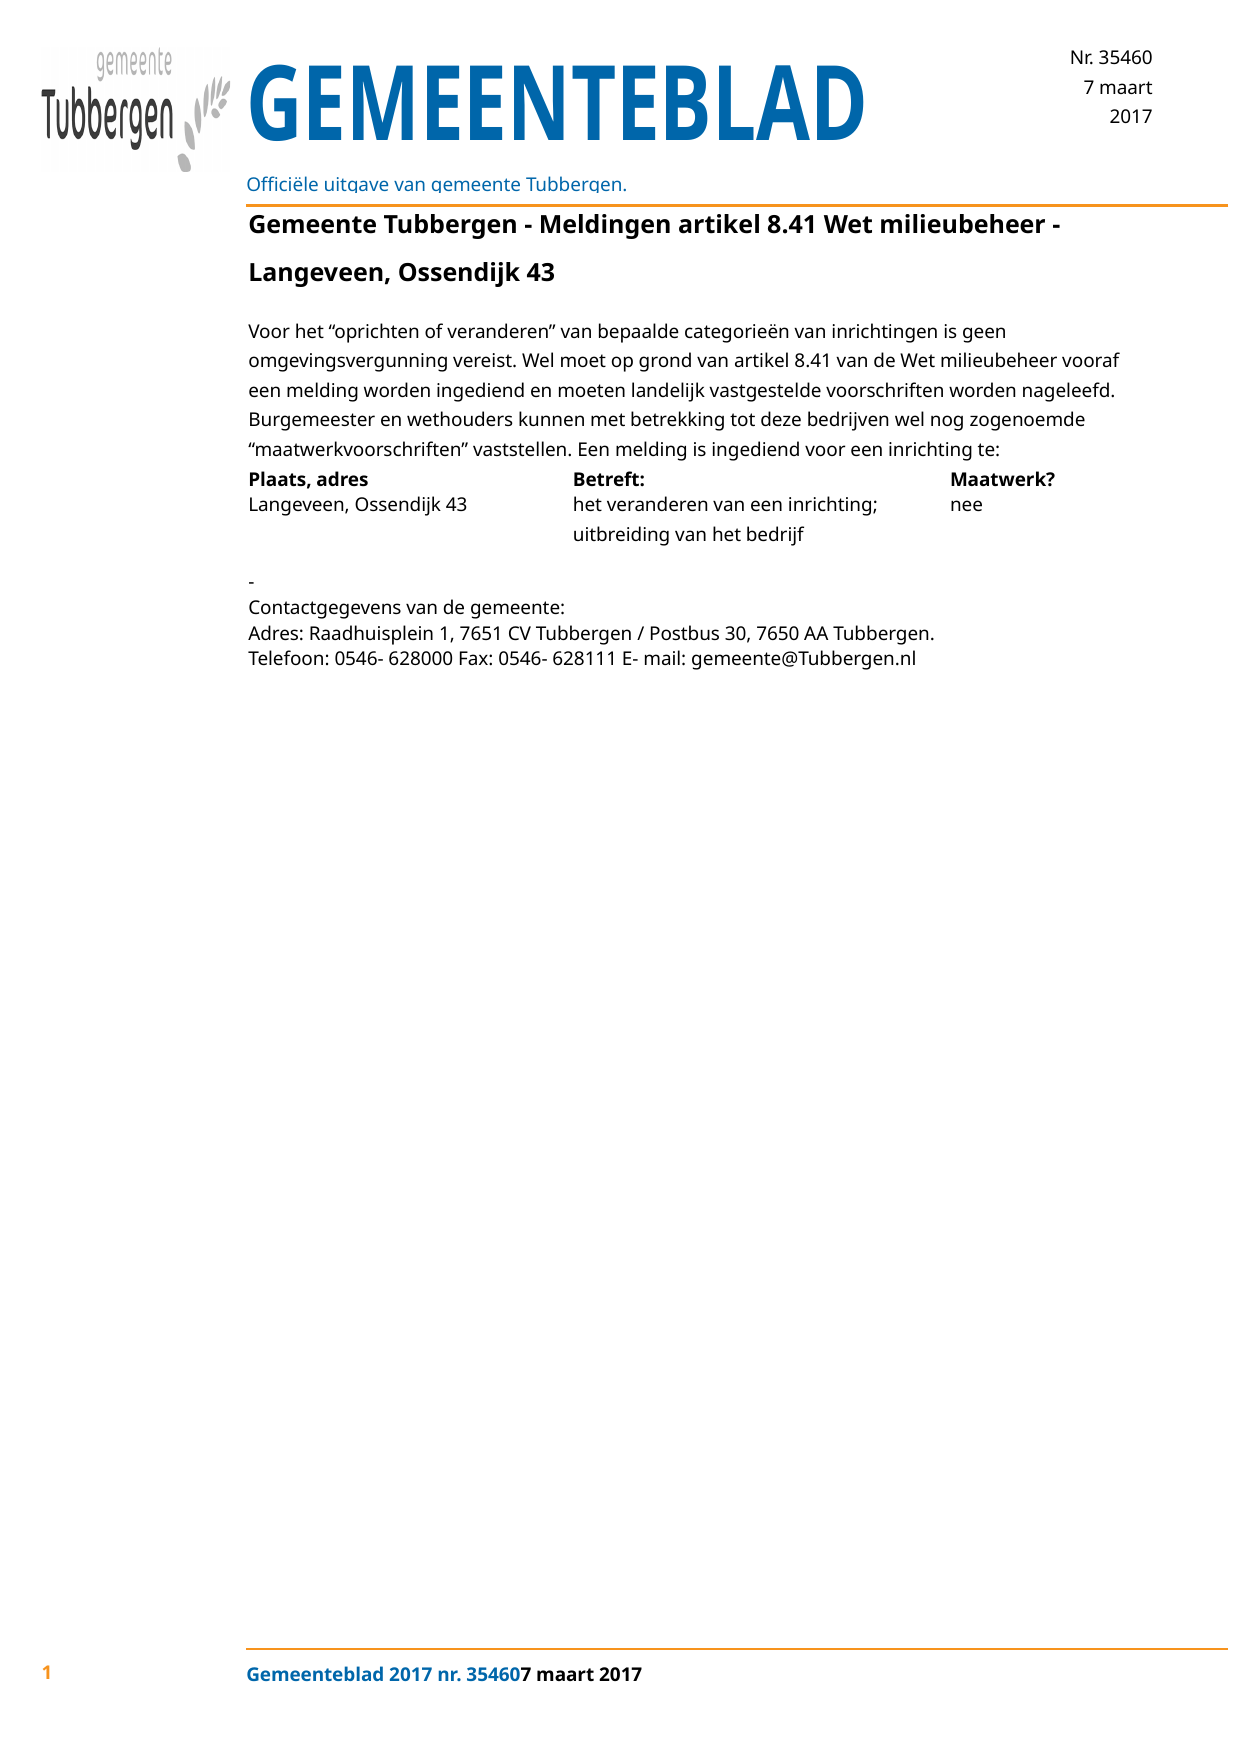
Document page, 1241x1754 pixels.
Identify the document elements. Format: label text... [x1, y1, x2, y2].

picture [41, 47, 231, 172]
text Telefoon: 0546- 628000 Fax: 0546- 628111 E- mail: gemeente@Tubbergen.nl [248, 646, 1152, 671]
text Gemeente Tubbergen - Meldingen artikel 8.41 Wet milieubeheer - Langeveen, Ossendijk 43 [248, 207, 1152, 288]
text Adres: Raadhuisplein 1, 7651 CV Tubbergen / Postbus 30, 7650 AA Tubbergen. [248, 620, 1152, 646]
table_header Betreft: [573, 466, 950, 492]
text Voor het “oprichten of veranderen” van bepaalde categorieën van inrichtingen is geen omgevingsvergunning vereist. Wel moet op grond van artikel 8.41 van de Wet milieubeheer vooraf een melding worden ingediend en moeten landelijk vastgestelde voorschriften worden nageleefd. Burgemeester en wethouders kunnen met betrekking tot deze bedrijven wel nog zogenoemde “maatwerkvoorschriften” vaststellen. Een melding is ingediend voor een inrichting te: [248, 318, 1152, 462]
table_cell het veranderen van een inrichting; uitbreiding van het bedrijf [573, 492, 950, 547]
text Contactgegevens van de gemeente: [248, 594, 1152, 620]
text - [248, 568, 1152, 594]
table_header Plaats, adres [248, 466, 573, 492]
table_cell nee [950, 492, 1152, 547]
table_header Maatwerk? [950, 466, 1152, 492]
table_cell Langeveen, Ossendijk 43 [248, 492, 573, 547]
